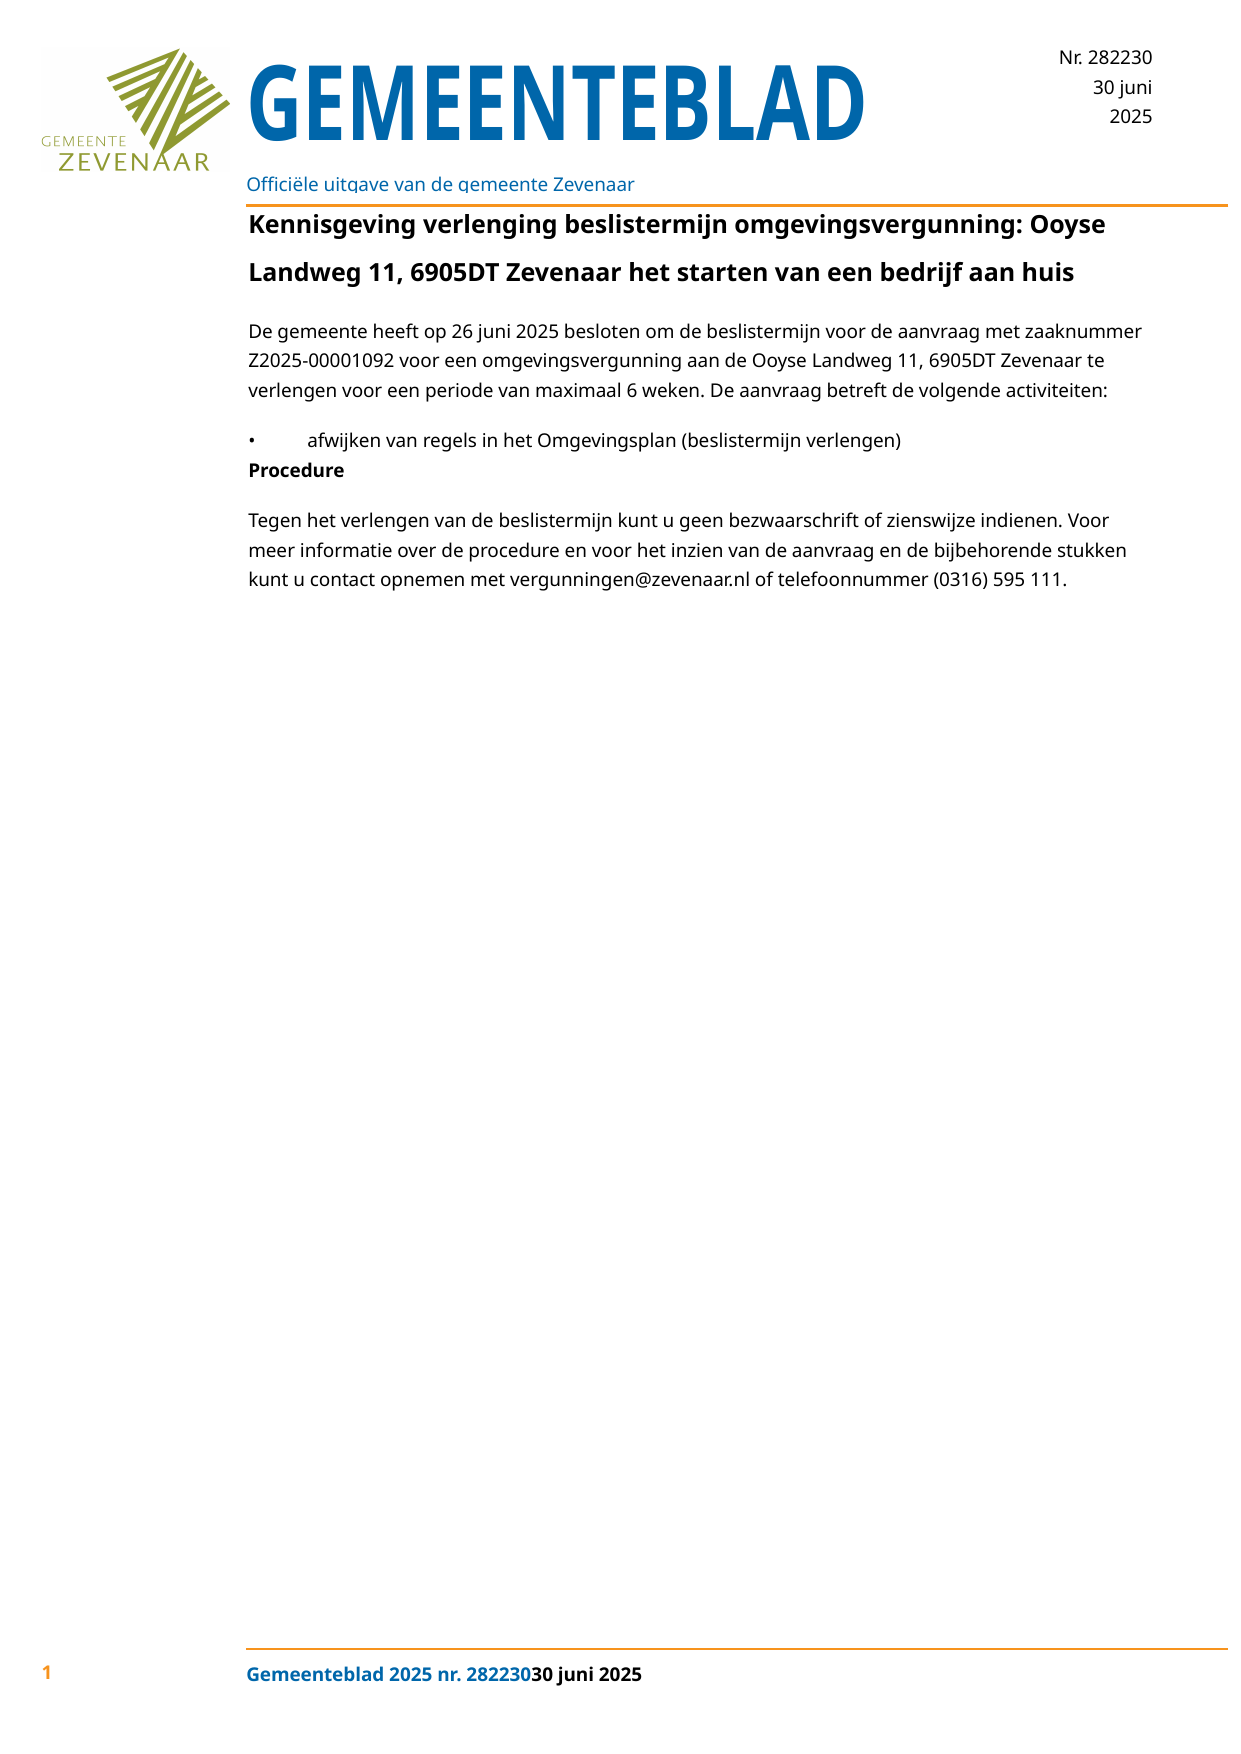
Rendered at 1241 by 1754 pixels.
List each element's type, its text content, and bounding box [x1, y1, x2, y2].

text De gemeente heeft op 26 juni 2025 besloten om de beslistermijn voor de aanvraag met zaaknummer Z2025-00001092 voor een omgevingsvergunning aan de Ooyse Landweg 11, 6905DT Zevenaar te verlengen voor een periode van maximaal 6 weken. De aanvraag betreft de volgende activiteiten: [248, 318, 1152, 403]
picture [41, 47, 231, 172]
text Kennisgeving verlenging beslistermijn omgevingsvergunning: Ooyse Landweg 11, 6905DT Zevenaar het starten van een bedrijf aan huis [248, 207, 1152, 288]
text Procedure [248, 457, 1152, 483]
text Tegen het verlengen van de beslistermijn kunt u geen bezwaarschrift of zienswijze indienen. Voor meer informatie over de procedure en voor het inzien van de aanvraag en de bijbehorende stukken kunt u contact opnemen met vergunningen@zevenaar.nl of telefoonnummer (0316) 595 111. [248, 507, 1152, 592]
list afwijken van regels in het Omgevingsplan (beslistermijn verlengen) [248, 427, 1152, 453]
